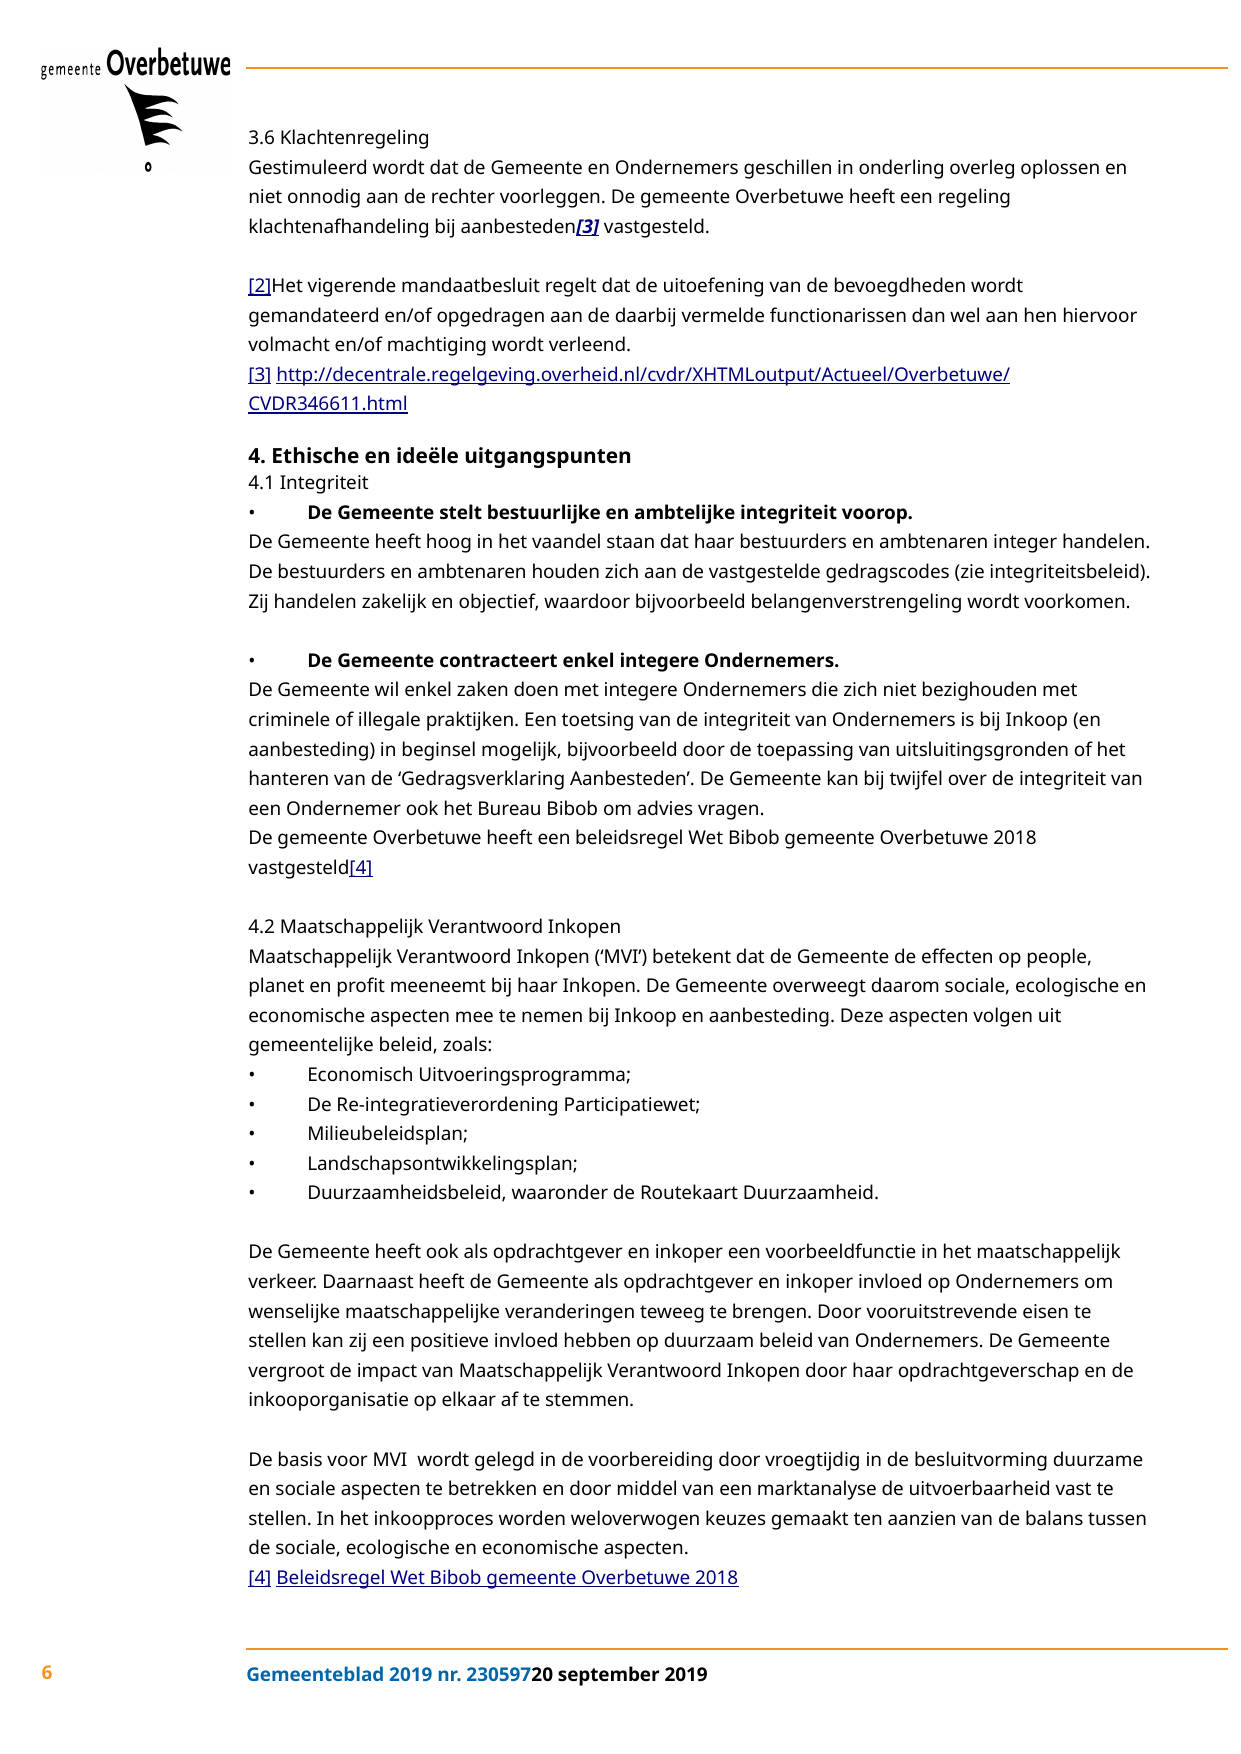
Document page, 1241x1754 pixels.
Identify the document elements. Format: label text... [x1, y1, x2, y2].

text Maatschappelijk Verantwoord Inkopen (‘MVI’) betekent dat de Gemeente de effecten op people, planet en profit meeneemt bij haar Inkopen. De Gemeente overweegt daarom sociale, ecologische en economische aspecten mee te nemen bij Inkoop en aanbesteding. Deze aspecten volgen uit gemeentelijke beleid, zoals: [248, 943, 1152, 1057]
text 4.2 Maatschappelijk Verantwoord Inkopen [248, 913, 1152, 939]
text [2]Het vigerende mandaatbesluit regelt dat de uitoefening van de bevoegdheden wordt gemandateerd en/of opgedragen aan de daarbij vermelde functionarissen dan wel aan hen hiervoor volmacht en/of machtiging wordt verleend. [248, 272, 1152, 357]
text [4] Beleidsregel Wet Bibob gemeente Overbetuwe 2018 [248, 1564, 1152, 1590]
list Duurzaamheidsbeleid, waaronder de Routekaart Duurzaamheid. [248, 1179, 1152, 1205]
list De Gemeente stelt bestuurlijke en ambtelijke integriteit voorop. [248, 499, 1152, 525]
list Milieubeleidsplan; [248, 1120, 1152, 1146]
text De Gemeente heeft hoog in het vaandel staan dat haar bestuurders en ambtenaren integer handelen. De bestuurders en ambtenaren houden zich aan de vastgestelde gedragscodes (zie integriteitsbeleid). Zij handelen zakelijk en objectief, waardoor bijvoorbeeld belangenverstrengeling wordt voorkomen. [248, 529, 1152, 613]
picture [41, 47, 231, 172]
list De Gemeente contracteert enkel integere Ondernemers. [248, 647, 1152, 673]
text De basis voor MVI wordt gelegd in de voorbereiding door vroegtijdig in de besluitvorming duurzame en sociale aspecten te betrekken en door middel van een marktanalyse de uitvoerbaarheid vast te stellen. In het inkoopproces worden weloverwogen keuzes gemaakt ten aanzien van de balans tussen de sociale, ecologische en economische aspecten. [248, 1446, 1152, 1560]
list Economisch Uitvoeringsprogramma; [248, 1061, 1152, 1087]
list Landschapsontwikkelingsplan; [248, 1150, 1152, 1176]
text [3] http://decentrale.regelgeving.overheid.nl/cvdr/XHTMLoutput/Actueel/Overbetuwe/CVDR346611.html [248, 361, 1152, 416]
text De Gemeente heeft ook als opdrachtgever en inkoper een voorbeeldfunctie in het maatschappelijk verkeer. Daarnaast heeft de Gemeente als opdrachtgever en inkoper invloed op Ondernemers om wenselijke maatschappelijke veranderingen teweeg te brengen. Door vooruitstrevende eisen te stellen kan zij een positieve invloed hebben op duurzaam beleid van Ondernemers. De Gemeente vergroot de impact van Maatschappelijk Verantwoord Inkopen door haar opdrachtgeverschap en de inkooporganisatie op elkaar af te stemmen. [248, 1239, 1152, 1412]
text 3.6 Klachtenregeling [248, 124, 1152, 150]
list De Re-integratieverordening Participatiewet; [248, 1091, 1152, 1116]
text 4. Ethische en ideële uitgangspunten [248, 441, 1152, 469]
text 4.1 Integriteit [248, 469, 1152, 495]
text De Gemeente wil enkel zaken doen met integere Ondernemers die zich niet bezighouden met criminele of illegale praktijken. Een toetsing van de integriteit van Ondernemers is bij Inkoop (en aanbesteding) in beginsel mogelijk, bijvoorbeeld door de toepassing van uitsluitingsgronden of het hanteren van de ‘Gedragsverklaring Aanbesteden’. De Gemeente kan bij twijfel over de integriteit van een Ondernemer ook het Bureau Bibob om advies vragen. [248, 677, 1152, 821]
text Gestimuleerd wordt dat de Gemeente en Ondernemers geschillen in onderling overleg oplossen en niet onnodig aan de rechter voorleggen. De gemeente Overbetuwe heeft een regeling klachtenafhandeling bij aanbesteden[3] vastgesteld. [248, 154, 1152, 239]
text De gemeente Overbetuwe heeft een beleidsregel Wet Bibob gemeente Overbetuwe 2018 vastgesteld[4] [248, 824, 1152, 880]
